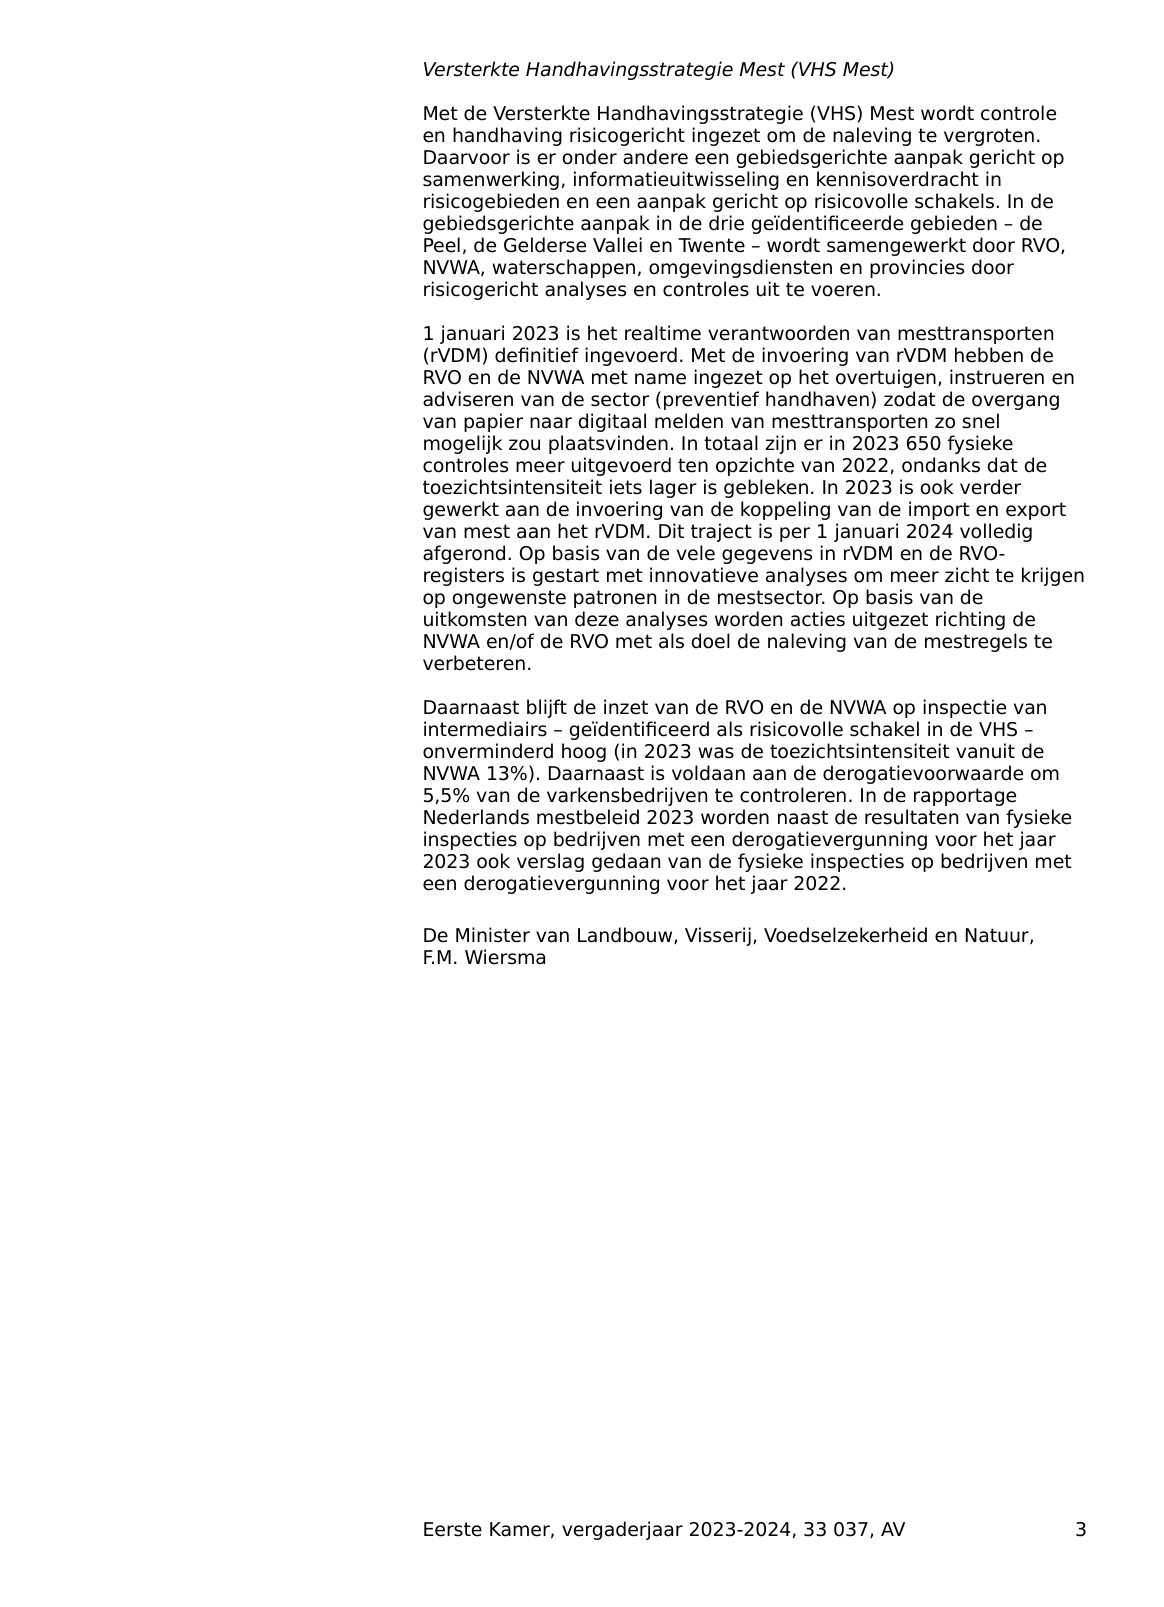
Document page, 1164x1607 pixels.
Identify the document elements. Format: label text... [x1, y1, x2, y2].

subtitle Versterkte Handhavingsstrategie Mest (VHS Mest) [422, 59, 1087, 81]
text De Minister van Landbouw, Visserij, Voedselzekerheid en Natuur, F.M. Wiersma [422, 925, 1087, 969]
text Daarnaast blijft de inzet van de RVO en de NVWA op inspectie van intermediairs – geïdentificeerd als risicovolle schakel in de VHS – onverminderd hoog (in 2023 was de toezichtsintensiteit vanuit de NVWA 13%). Daarnaast is voldaan aan de derogatievoorwaarde om 5,5% van de varkensbedrijven te controleren. In de rapportage Nederlands mestbeleid 2023 worden naast de resultaten van fysieke inspecties op bedrijven met een derogatievergunning voor het jaar 2023 ook verslag gedaan van de fysieke inspecties op bedrijven met een derogatievergunning voor het jaar 2022. [422, 697, 1087, 895]
text 1 januari 2023 is het realtime verantwoorden van mesttransporten (rVDM) definitief ingevoerd. Met de invoering van rVDM hebben de RVO en de NVWA met name ingezet op het overtuigen, instrueren en adviseren van de sector (preventief handhaven) zodat de overgang van papier naar digitaal melden van mesttransporten zo snel mogelijk zou plaatsvinden. In totaal zijn er in 2023 650 fysieke controles meer uitgevoerd ten opzichte van 2022, ondanks dat de toezichtsintensiteit iets lager is gebleken. In 2023 is ook verder gewerkt aan de invoering van de koppeling van de import en export van mest aan het rVDM. Dit traject is per 1 januari 2024 volledig afgerond. Op basis van de vele gegevens in rVDM en de RVO-registers is gestart met innovatieve analyses om meer zicht te krijgen op ongewenste patronen in de mestsector. Op basis van de uitkomsten van deze analyses worden acties uitgezet richting de NVWA en/of de RVO met als doel de naleving van de mestregels te verbeteren. [422, 323, 1087, 675]
text Met de Versterkte Handhavingsstrategie (VHS) Mest wordt controle en handhaving risicogericht ingezet om de naleving te vergroten. Daarvoor is er onder andere een gebiedsgerichte aanpak gericht op samenwerking, informatieuitwisseling en kennisoverdracht in risicogebieden en een aanpak gericht op risicovolle schakels. In de gebiedsgerichte aanpak in de drie geïdentificeerde gebieden – de Peel, de Gelderse Vallei en Twente – wordt samengewerkt door RVO, NVWA, waterschappen, omgevingsdiensten en provincies door risicogericht analyses en controles uit te voeren. [422, 103, 1087, 301]
